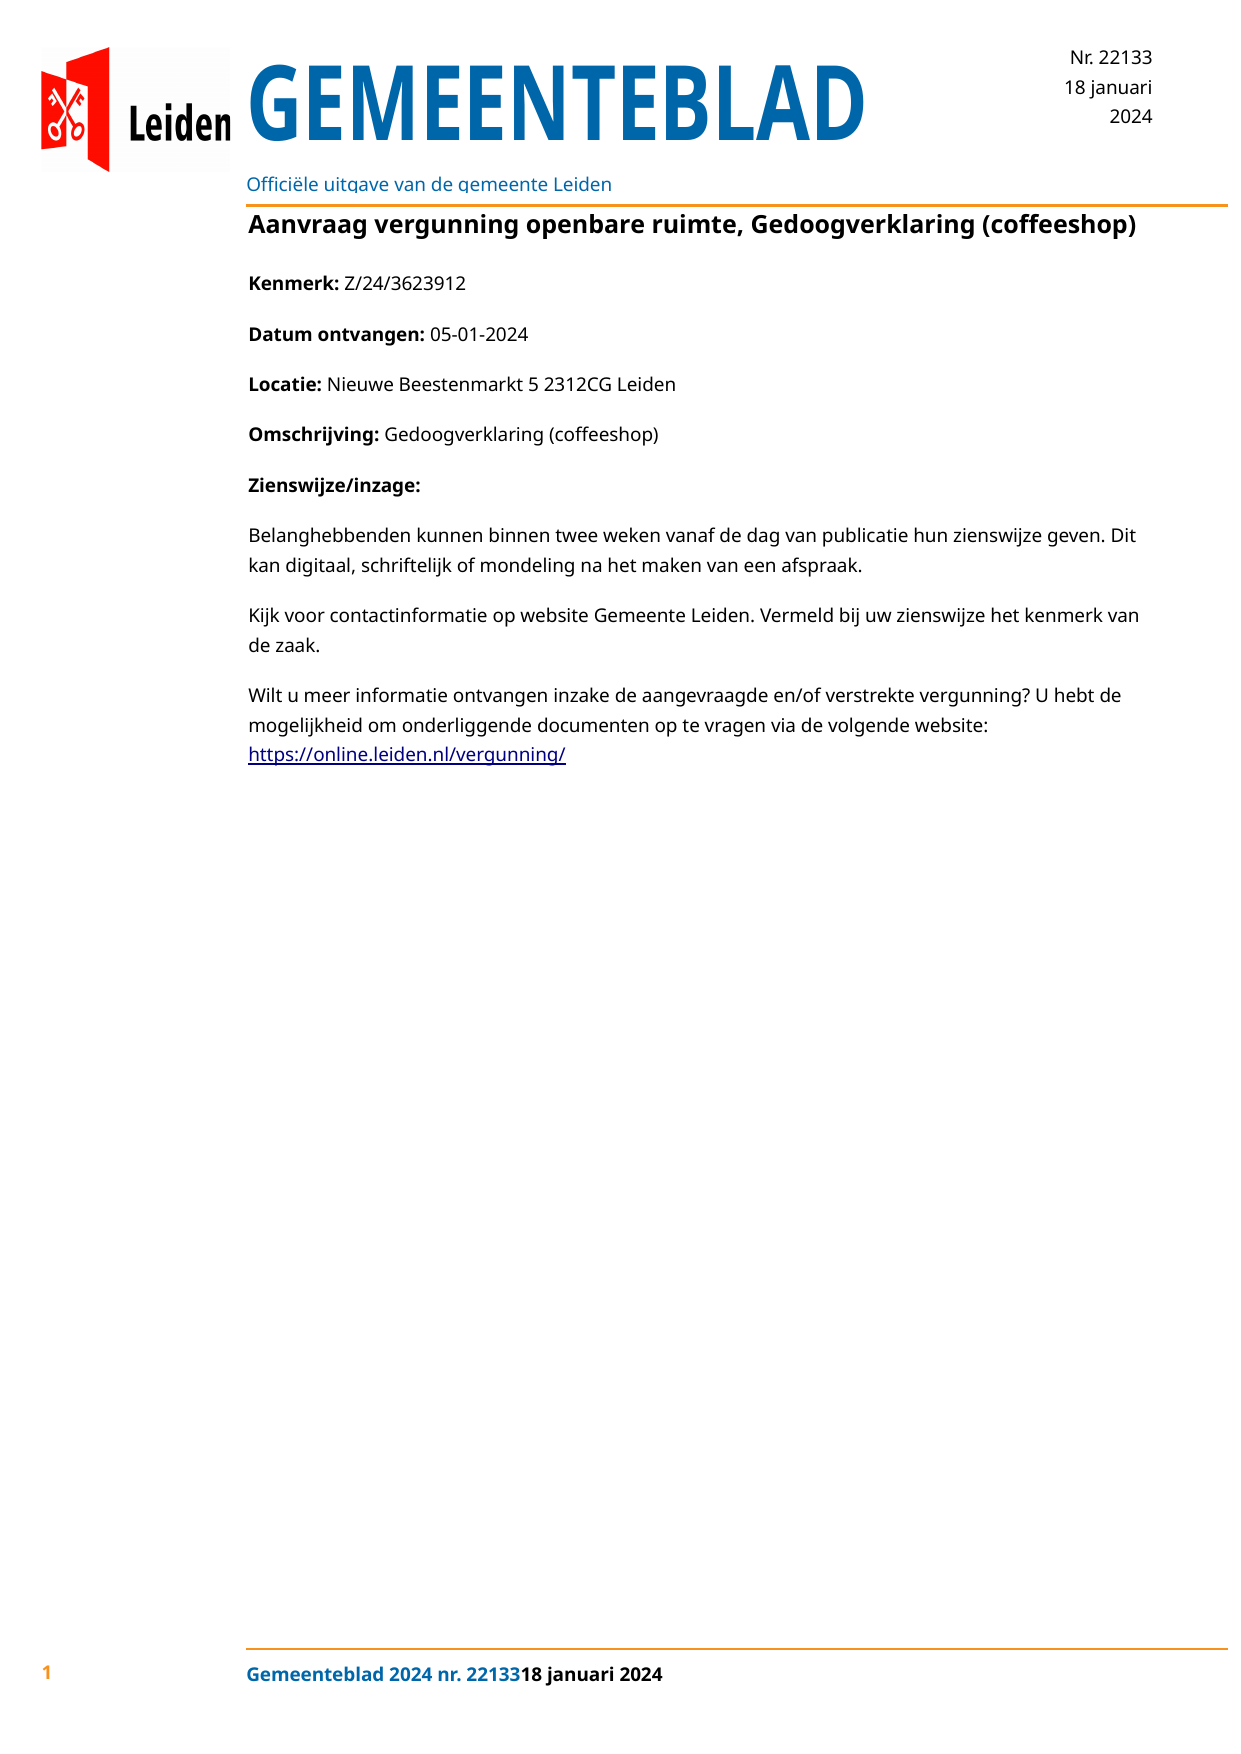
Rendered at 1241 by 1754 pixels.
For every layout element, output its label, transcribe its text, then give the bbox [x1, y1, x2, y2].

text Datum ontvangen: 05-01-2024 [248, 321, 1152, 346]
text Locatie: Nieuwe Beestenmarkt 5 2312CG Leiden [248, 371, 1152, 397]
text Kijk voor contactinformatie op website Gemeente Leiden. Vermeld bij uw zienswijze het kenmerk van de zaak. [248, 602, 1152, 658]
text Omschrijving: Gedoogverklaring (coffeeshop) [248, 422, 1152, 447]
text Wilt u meer informatie ontvangen inzake de aangevraagde en/of verstrekte vergunning? U hebt de mogelijkheid om onderliggende documenten op te vragen via de volgende website: https://online.leiden.nl/vergunning/ [248, 682, 1152, 767]
text Kenmerk: Z/24/3623912 [248, 270, 1152, 296]
picture [41, 47, 231, 172]
text Zienswijze/inzage: [248, 472, 1152, 498]
text Belanghebbenden kunnen binnen twee weken vanaf de dag van publicatie hun zienswijze geven. Dit kan digitaal, schriftelijk of mondeling na het maken van een afspraak. [248, 522, 1152, 578]
text Aanvraag vergunning openbare ruimte, Gedoogverklaring (coffeeshop) [248, 207, 1152, 241]
